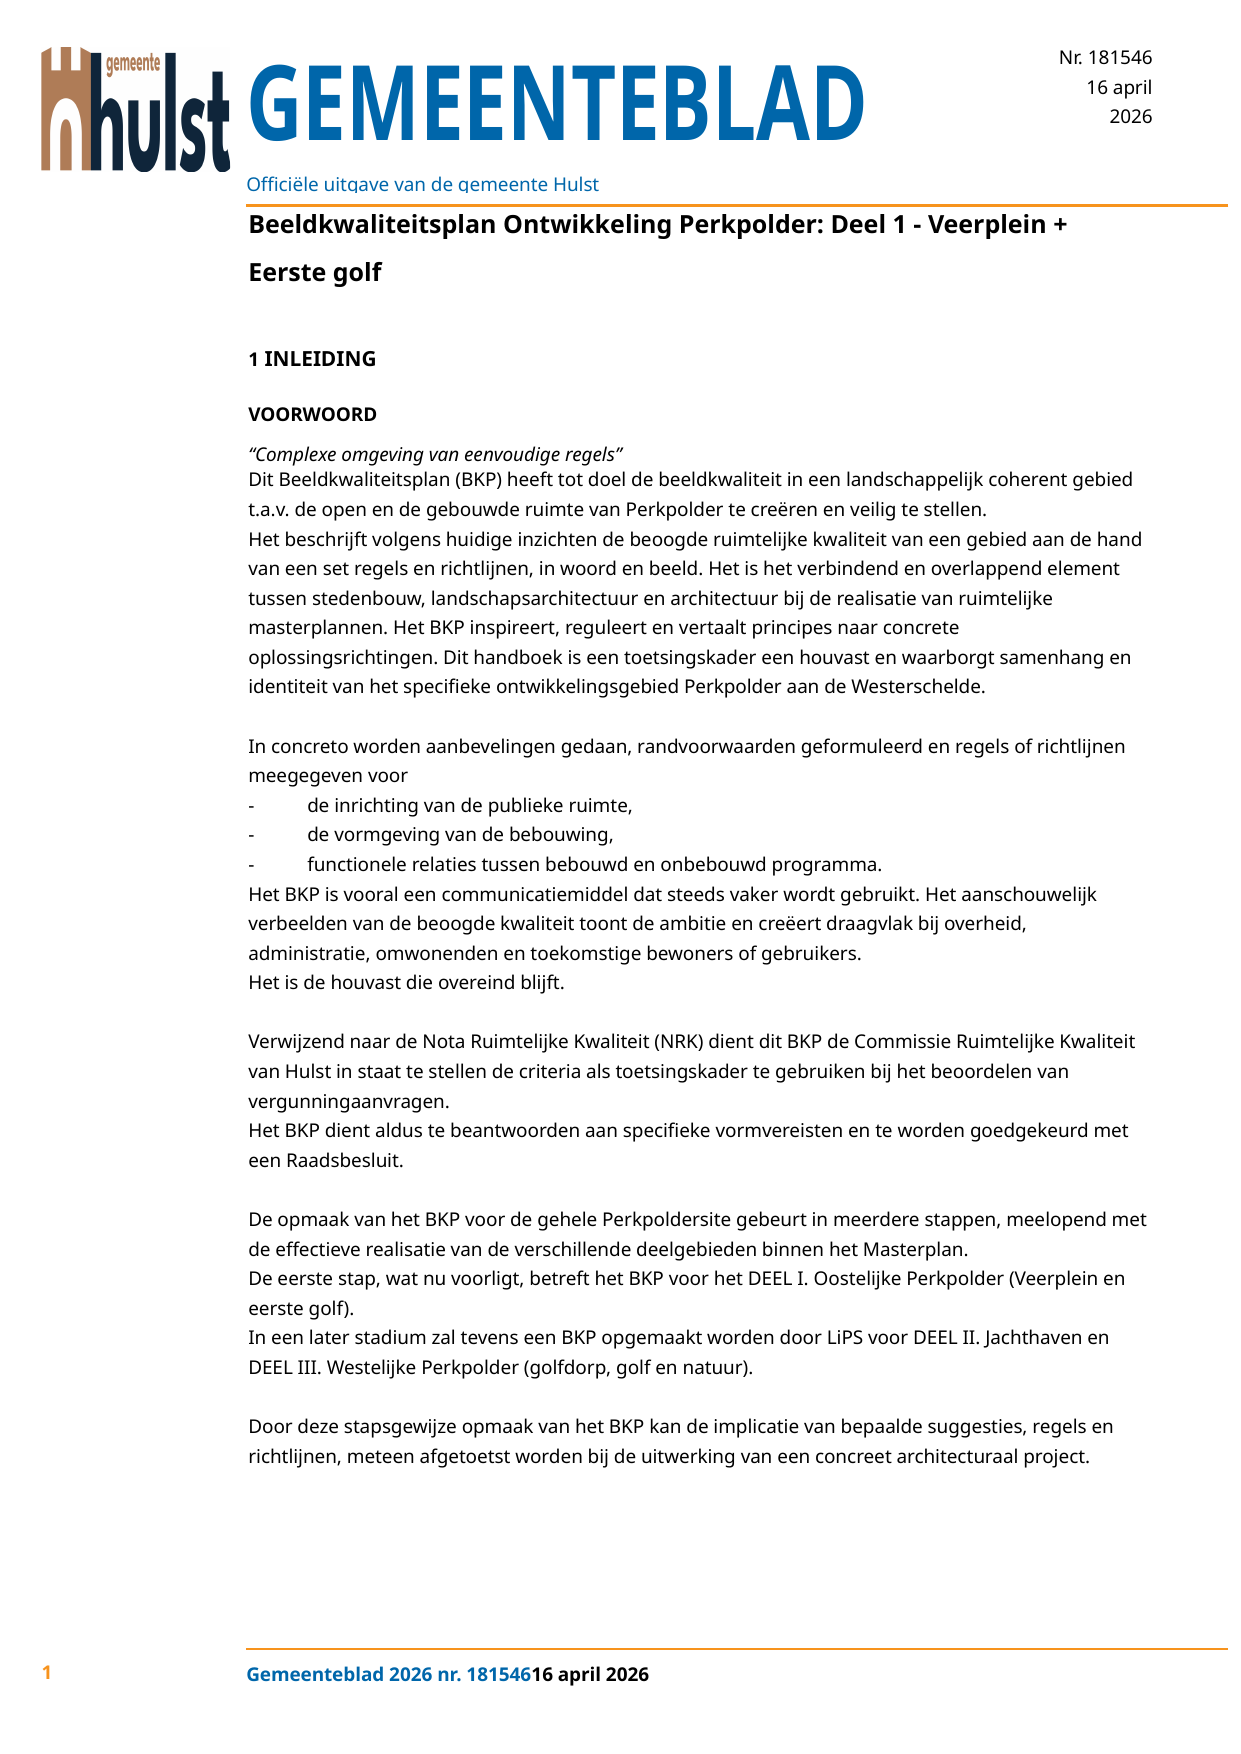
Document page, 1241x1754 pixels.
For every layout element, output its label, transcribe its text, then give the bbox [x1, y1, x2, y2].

text Beeldkwaliteitsplan Ontwikkeling Perkpolder: Deel 1 - Veerplein + Eerste golf [248, 207, 1152, 288]
text Dit Beeldkwaliteitsplan (BKP) heeft tot doel de beeldkwaliteit in een landschappelijk coherent gebied t.a.v. de open en de gebouwde ruimte van Perkpolder te creëren en veilig te stellen. [248, 467, 1152, 522]
text In concreto worden aanbevelingen gedaan, randvoorwaarden geformuleerd en regels of richtlijnen meegegeven voor [248, 733, 1152, 788]
list de inrichting van de publieke ruimte, [248, 792, 1152, 818]
list de vormgeving van de bebouwing, [248, 822, 1152, 847]
text In een later stadium zal tevens een BKP opgemaakt worden door LiPS voor DEEL II. Jachthaven en DEEL III. Westelijke Perkpolder (golfdorp, golf en natuur). [248, 1324, 1152, 1380]
picture [41, 47, 231, 172]
text Het beschrijft volgens huidige inzichten de beoogde ruimtelijke kwaliteit van een gebied aan de hand van een set regels en richtlijnen, in woord en beeld. Het is het verbindend en overlappend element tussen stedenbouw, landschapsarchitectuur en architectuur bij de realisatie van ruimtelijke masterplannen. Het BKP inspireert, reguleert en vertaalt principes naar concrete oplossingsrichtingen. Dit handboek is een toetsingskader een houvast en waarborgt samenhang en identiteit van het specifieke ontwikkelingsgebied Perkpolder aan de Westerschelde. [248, 526, 1152, 699]
list functionele relaties tussen bebouwd en onbebouwd programma. [248, 851, 1152, 877]
text Verwijzend naar de Nota Ruimtelijke Kwaliteit (NRK) dient dit BKP de Commissie Ruimtelijke Kwaliteit van Hulst in staat te stellen de criteria als toetsingskader te gebruiken bij het beoordelen van vergunningaanvragen. [248, 1029, 1152, 1114]
text Het BKP is vooral een communicatiemiddel dat steeds vaker wordt gebruikt. Het aanschouwelijk verbeelden van de beoogde kwaliteit toont de ambitie en creëert draagvlak bij overheid, administratie, omwonenden en toekomstige bewoners of gebruikers. [248, 881, 1152, 966]
text Het BKP dient aldus te beantwoorden aan specifieke vormvereisten en te worden goedgekeurd met een Raadsbesluit. [248, 1117, 1152, 1173]
text De opmaak van het BKP voor de gehele Perkpoldersite gebeurt in meerdere stappen, meelopend met de effectieve realisatie van de verschillende deelgebieden binnen het Masterplan. [248, 1206, 1152, 1262]
text Het is de houvast die overeind blijft. [248, 969, 1152, 995]
text VOORWOORD [248, 402, 1152, 427]
text De eerste stap, wat nu voorligt, betreft het BKP voor het DEEL I. Oostelijke Perkpolder (Veerplein en eerste golf). [248, 1265, 1152, 1321]
text 1 INLEIDING [248, 344, 1152, 372]
text “Complexe omgeving van eenvoudige regels” [248, 441, 1152, 467]
text Door deze stapsgewijze opmaak van het BKP kan de implicatie van bepaalde suggesties, regels en richtlijnen, meteen afgetoetst worden bij de uitwerking van een concreet architecturaal project. [248, 1413, 1152, 1469]
